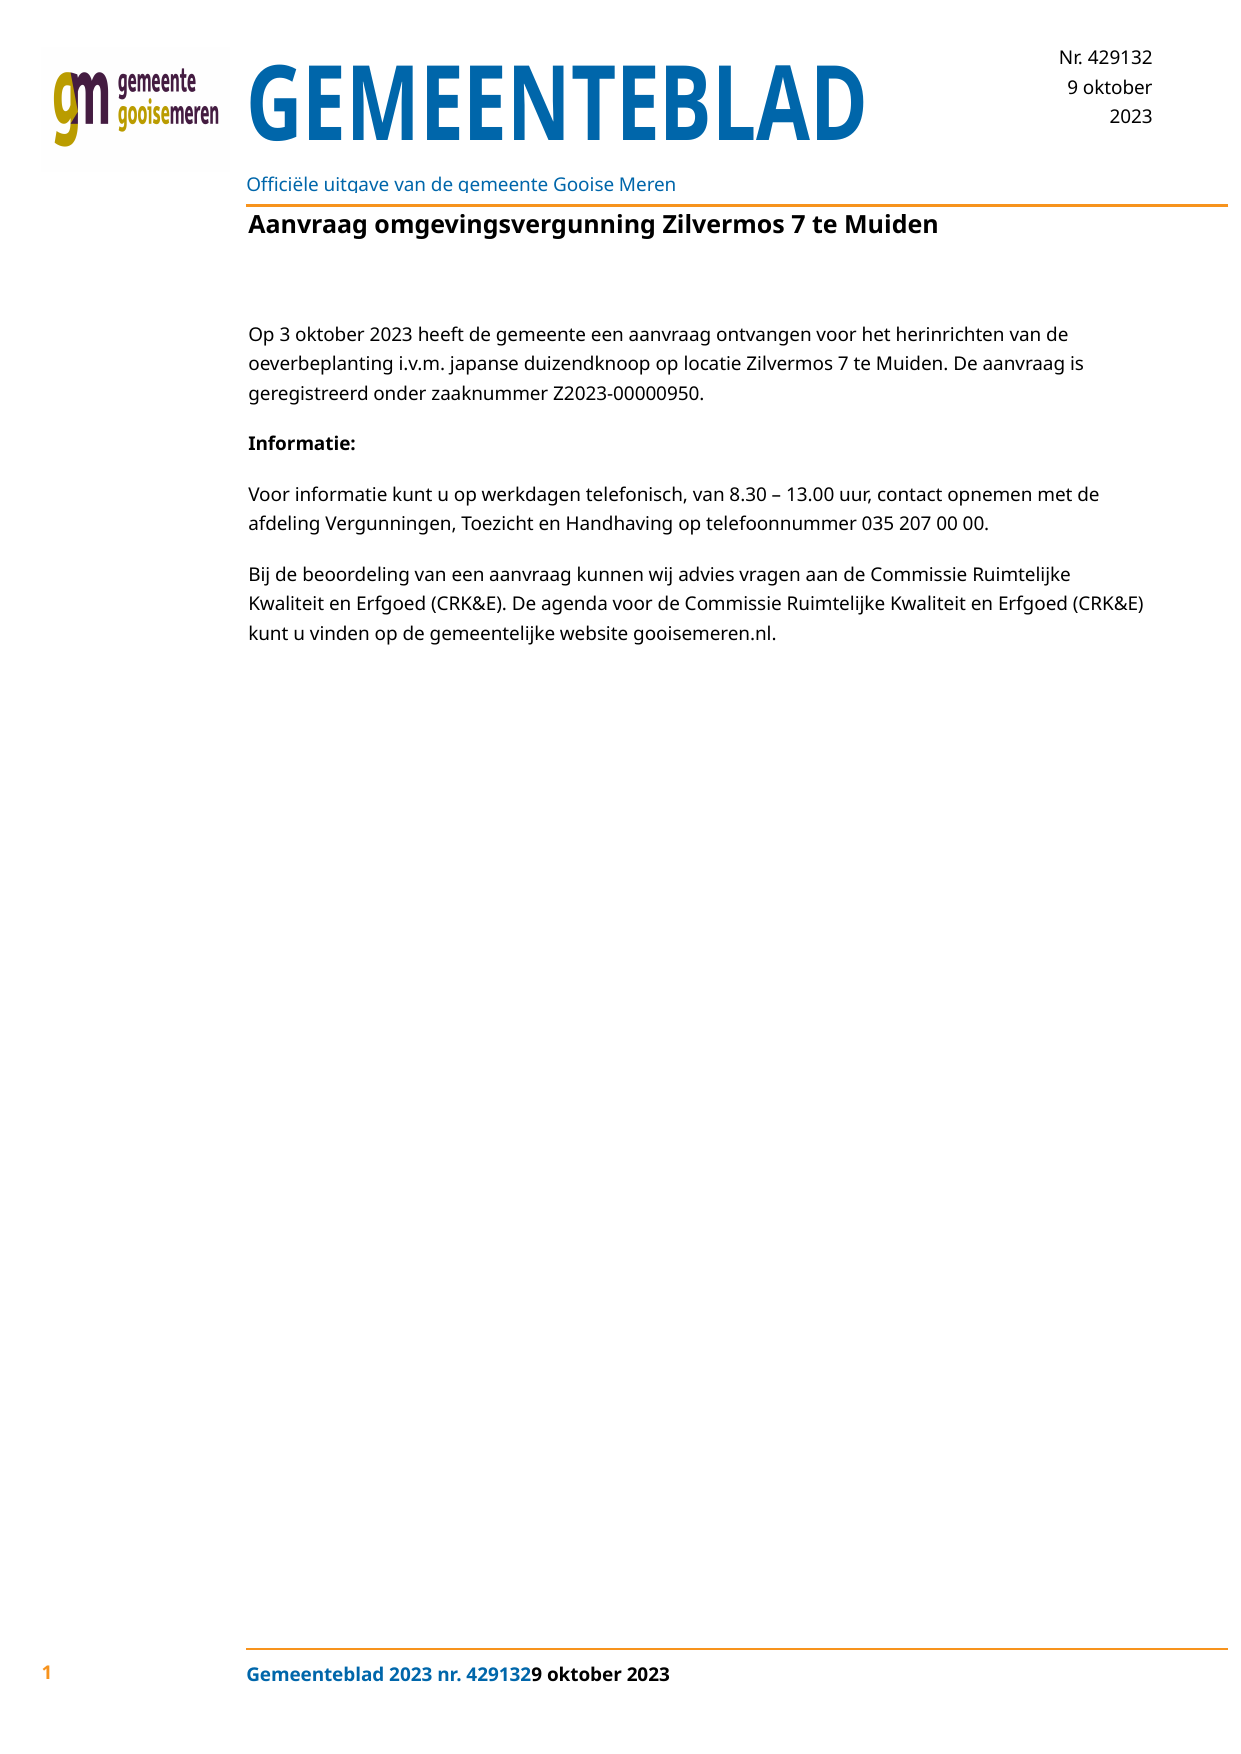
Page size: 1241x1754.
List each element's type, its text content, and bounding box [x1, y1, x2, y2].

text Voor informatie kunt u op werkdagen telefonisch, van 8.30 – 13.00 uur, contact opnemen met de afdeling Vergunningen, Toezicht en Handhaving op telefoonnummer 035 207 00 00. [248, 481, 1152, 536]
text Op 3 oktober 2023 heeft de gemeente een aanvraag ontvangen voor het herinrichten van de oeverbeplanting i.v.m. japanse duizendknoop op locatie Zilvermos 7 te Muiden. De aanvraag is geregistreerd onder zaaknummer Z2023-00000950. [248, 321, 1152, 406]
text Bij de beoordeling van een aanvraag kunnen wij advies vragen aan de Commissie Ruimtelijke Kwaliteit en Erfgoed (CRK&E). De agenda voor de Commissie Ruimtelijke Kwaliteit en Erfgoed (CRK&E) kunt u vinden op de gemeentelijke website gooisemeren.nl. [248, 561, 1152, 646]
picture [41, 47, 231, 172]
text Aanvraag omgevingsvergunning Zilvermos 7 te Muiden [248, 207, 1152, 241]
text Informatie: [248, 430, 1152, 456]
